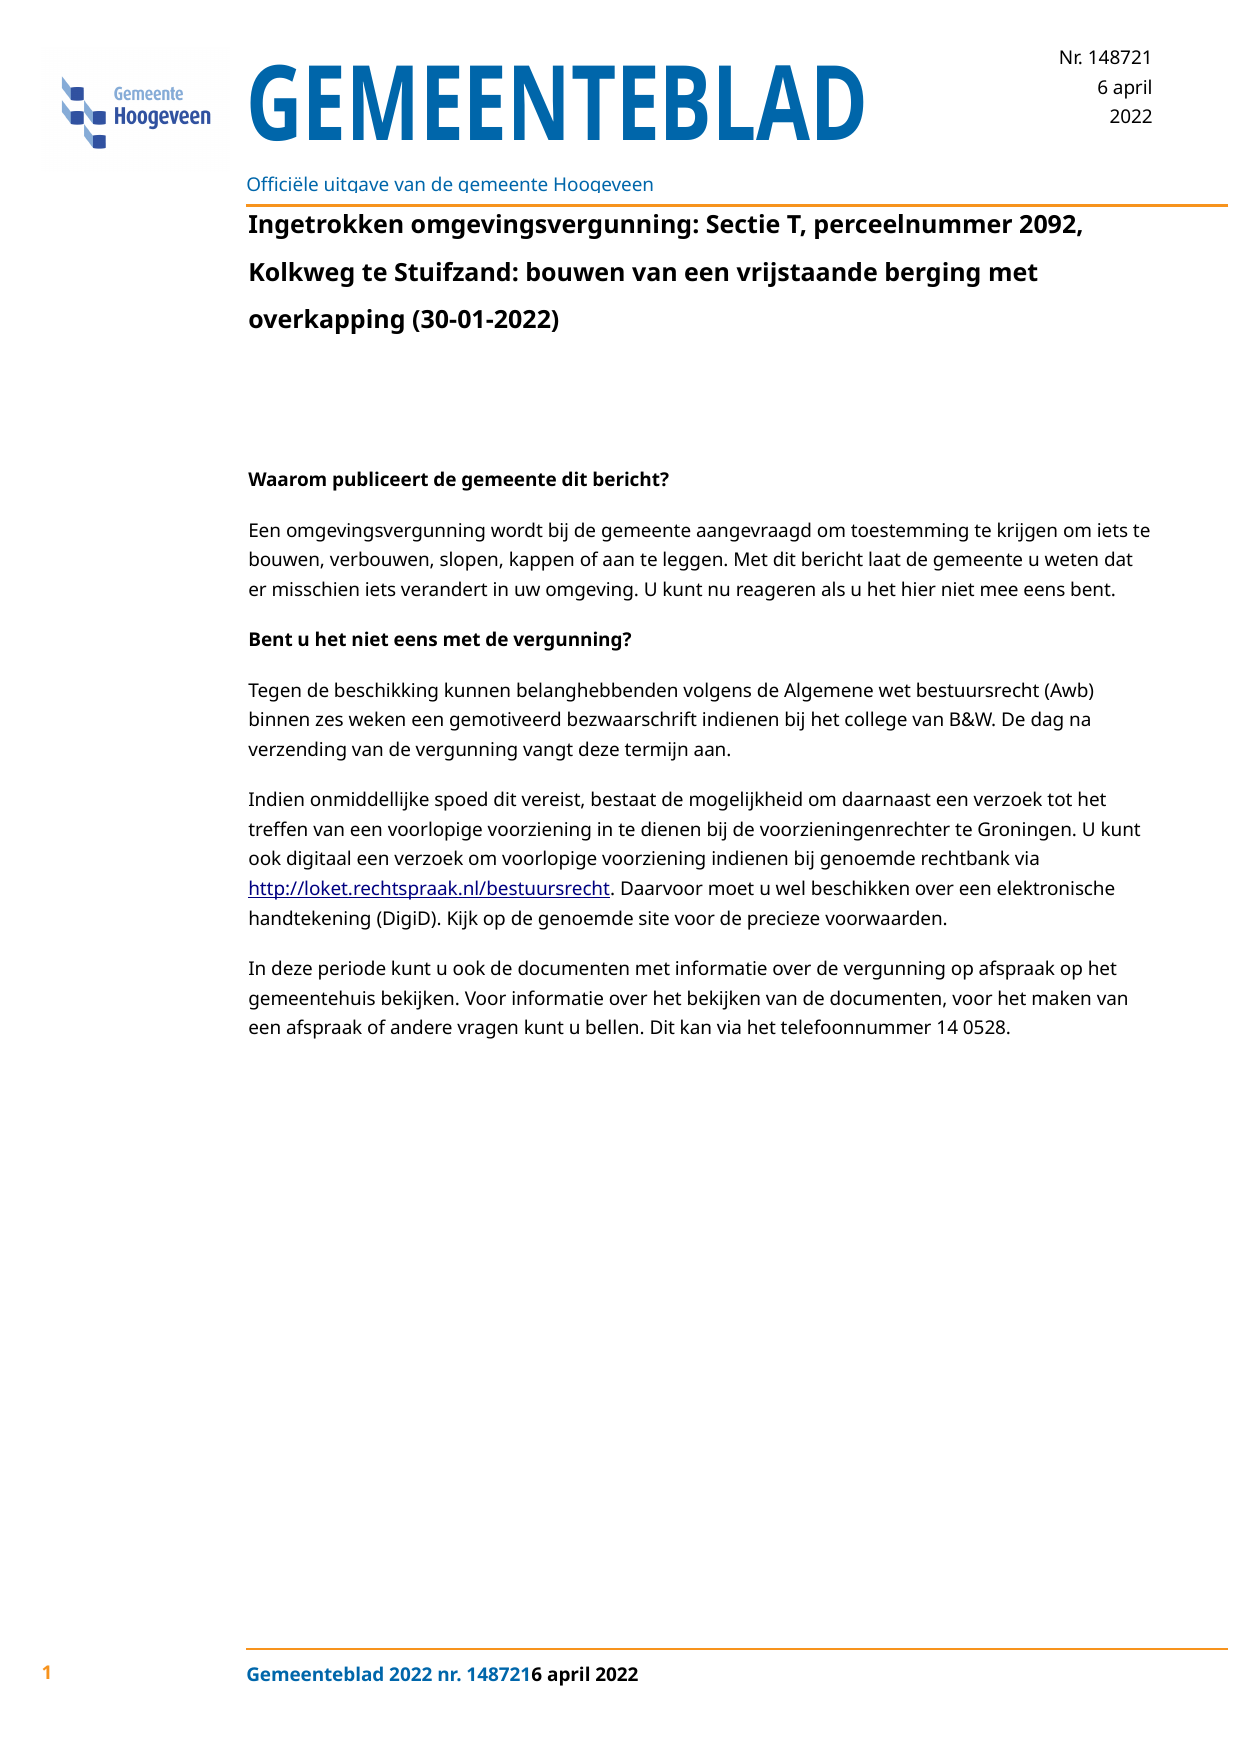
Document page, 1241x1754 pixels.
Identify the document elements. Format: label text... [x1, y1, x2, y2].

text Waarom publiceert de gemeente dit bericht? [248, 466, 1152, 492]
text Een omgevingsvergunning wordt bij de gemeente aangevraagd om toestemming te krijgen om iets te bouwen, verbouwen, slopen, kappen of aan te leggen. Met dit bericht laat de gemeente u weten dat er misschien iets verandert in uw omgeving. U kunt nu reageren als u het hier niet mee eens bent. [248, 517, 1152, 602]
text Bent u het niet eens met de vergunning? [248, 626, 1152, 652]
text In deze periode kunt u ook de documenten met informatie over de vergunning op afspraak op het gemeentehuis bekijken. Voor informatie over het bekijken van de documenten, voor het maken van een afspraak of andere vragen kunt u bellen. Dit kan via het telefoonnummer 14 0528. [248, 955, 1152, 1040]
text Indien onmiddellijke spoed dit vereist, bestaat de mogelijkheid om daarnaast een verzoek tot het treffen van een voorlopige voorziening in te dienen bij de voorzieningenrechter te Groningen. U kunt ook digitaal een verzoek om voorlopige voorziening indienen bij genoemde rechtbank via http://loket.rechtspraak.nl/bestuursrecht. Daarvoor moet u wel beschikken over een elektronische handtekening (DigiD). Kijk op de genoemde site voor de precieze voorwaarden. [248, 786, 1152, 930]
text Tegen de beschikking kunnen belanghebbenden volgens de Algemene wet bestuursrecht (Awb) binnen zes weken een gemotiveerd bezwaarschrift indienen bij het college van B&W. De dag na verzending van de vergunning vangt deze termijn aan. [248, 677, 1152, 762]
picture [41, 47, 231, 172]
text Ingetrokken omgevingsvergunning: Sectie T, perceelnummer 2092, Kolkweg te Stuifzand: bouwen van een vrijstaande berging met overkapping (30-01-2022) [248, 207, 1152, 336]
